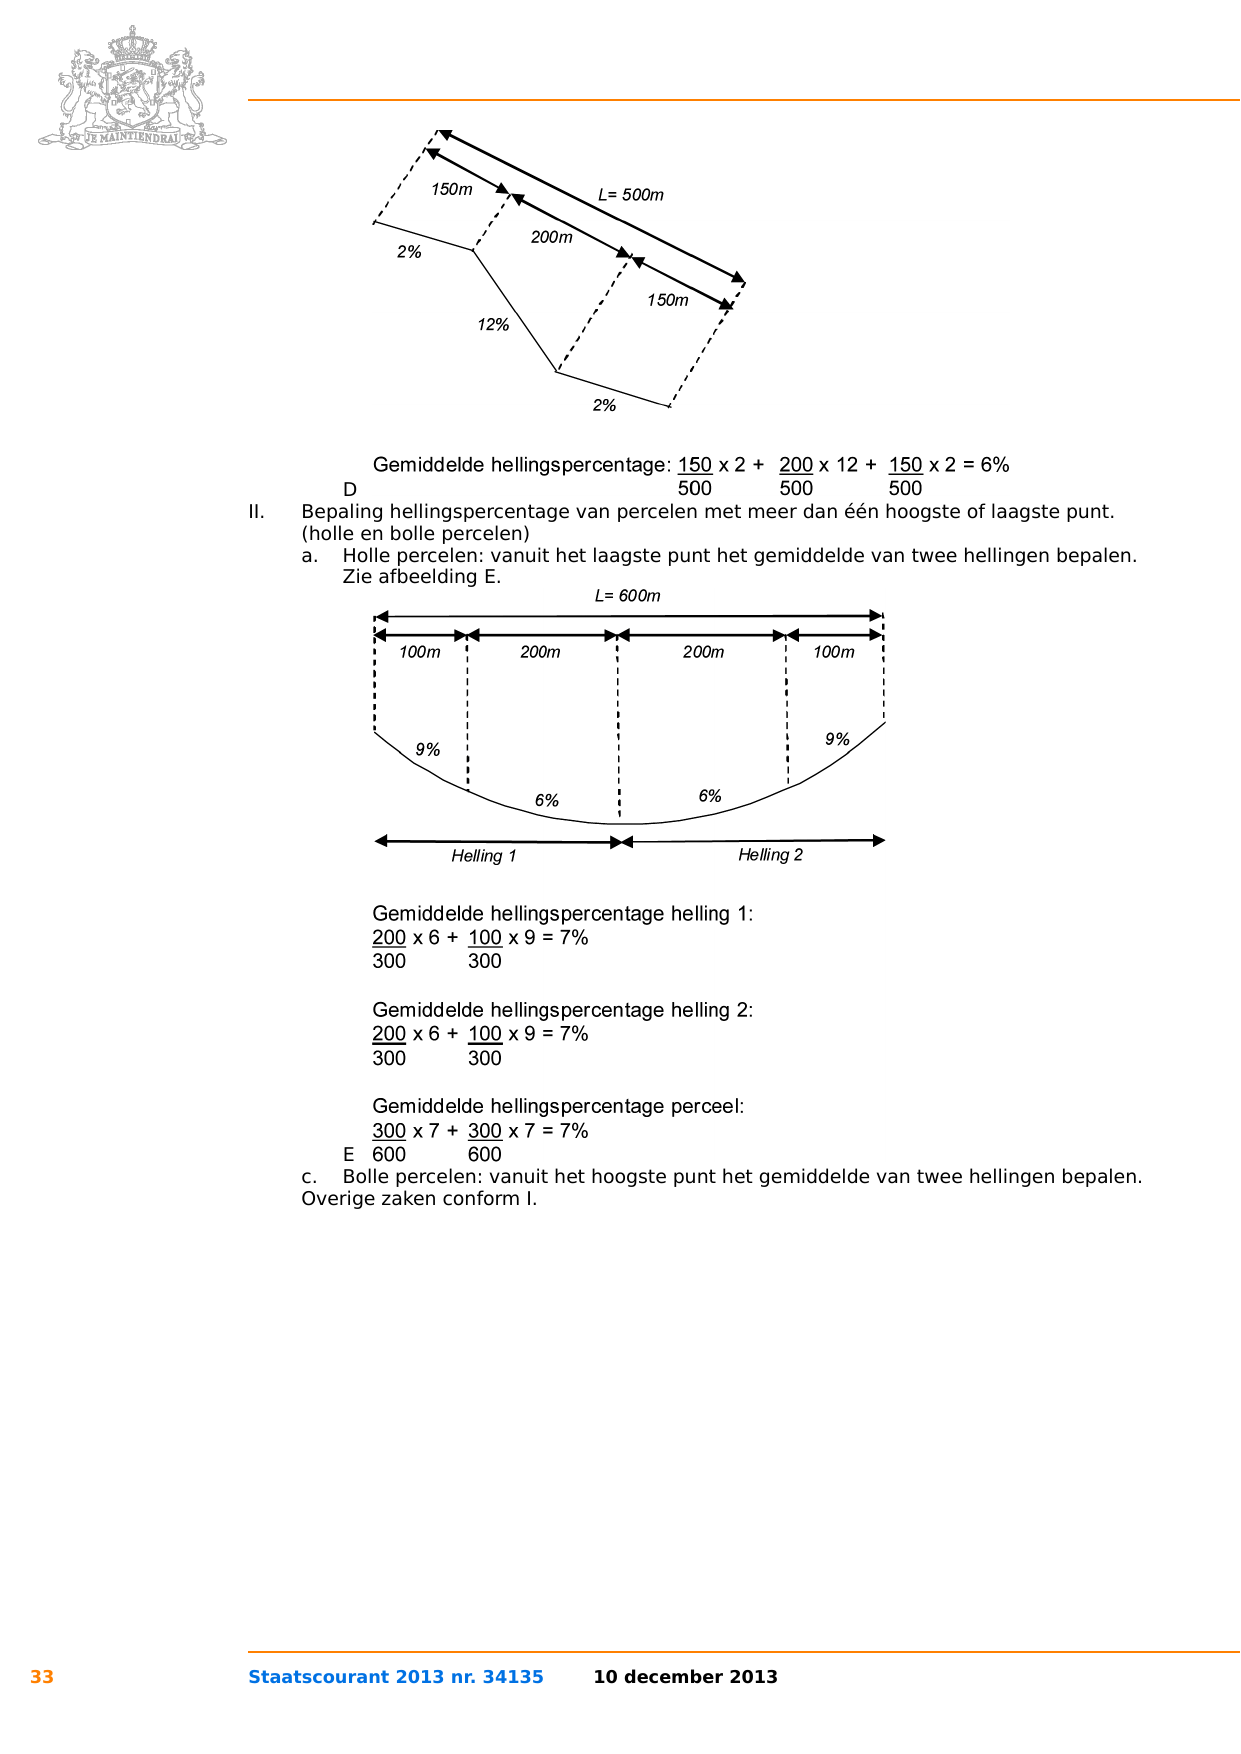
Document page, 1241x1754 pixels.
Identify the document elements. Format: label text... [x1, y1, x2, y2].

picture [372, 588, 886, 1162]
text c. Bolle percelen: vanuit het hoogste punt het gemiddelde van twee hellingen bepalen. [301, 1166, 1163, 1188]
text E [343, 588, 1163, 1166]
text a. Holle percelen: vanuit het laagste punt het gemiddelde van twee hellingen bepalen. Zie afbeelding E. [301, 544, 1163, 588]
text II. Bepaling hellingspercentage van percelen met meer dan één hoogste of laagste punt. (holle en bolle percelen) [248, 501, 1163, 544]
picture [372, 130, 1010, 496]
picture [38, 25, 227, 150]
text Overige zaken conform I. [301, 1188, 1163, 1210]
text D [343, 130, 1163, 501]
